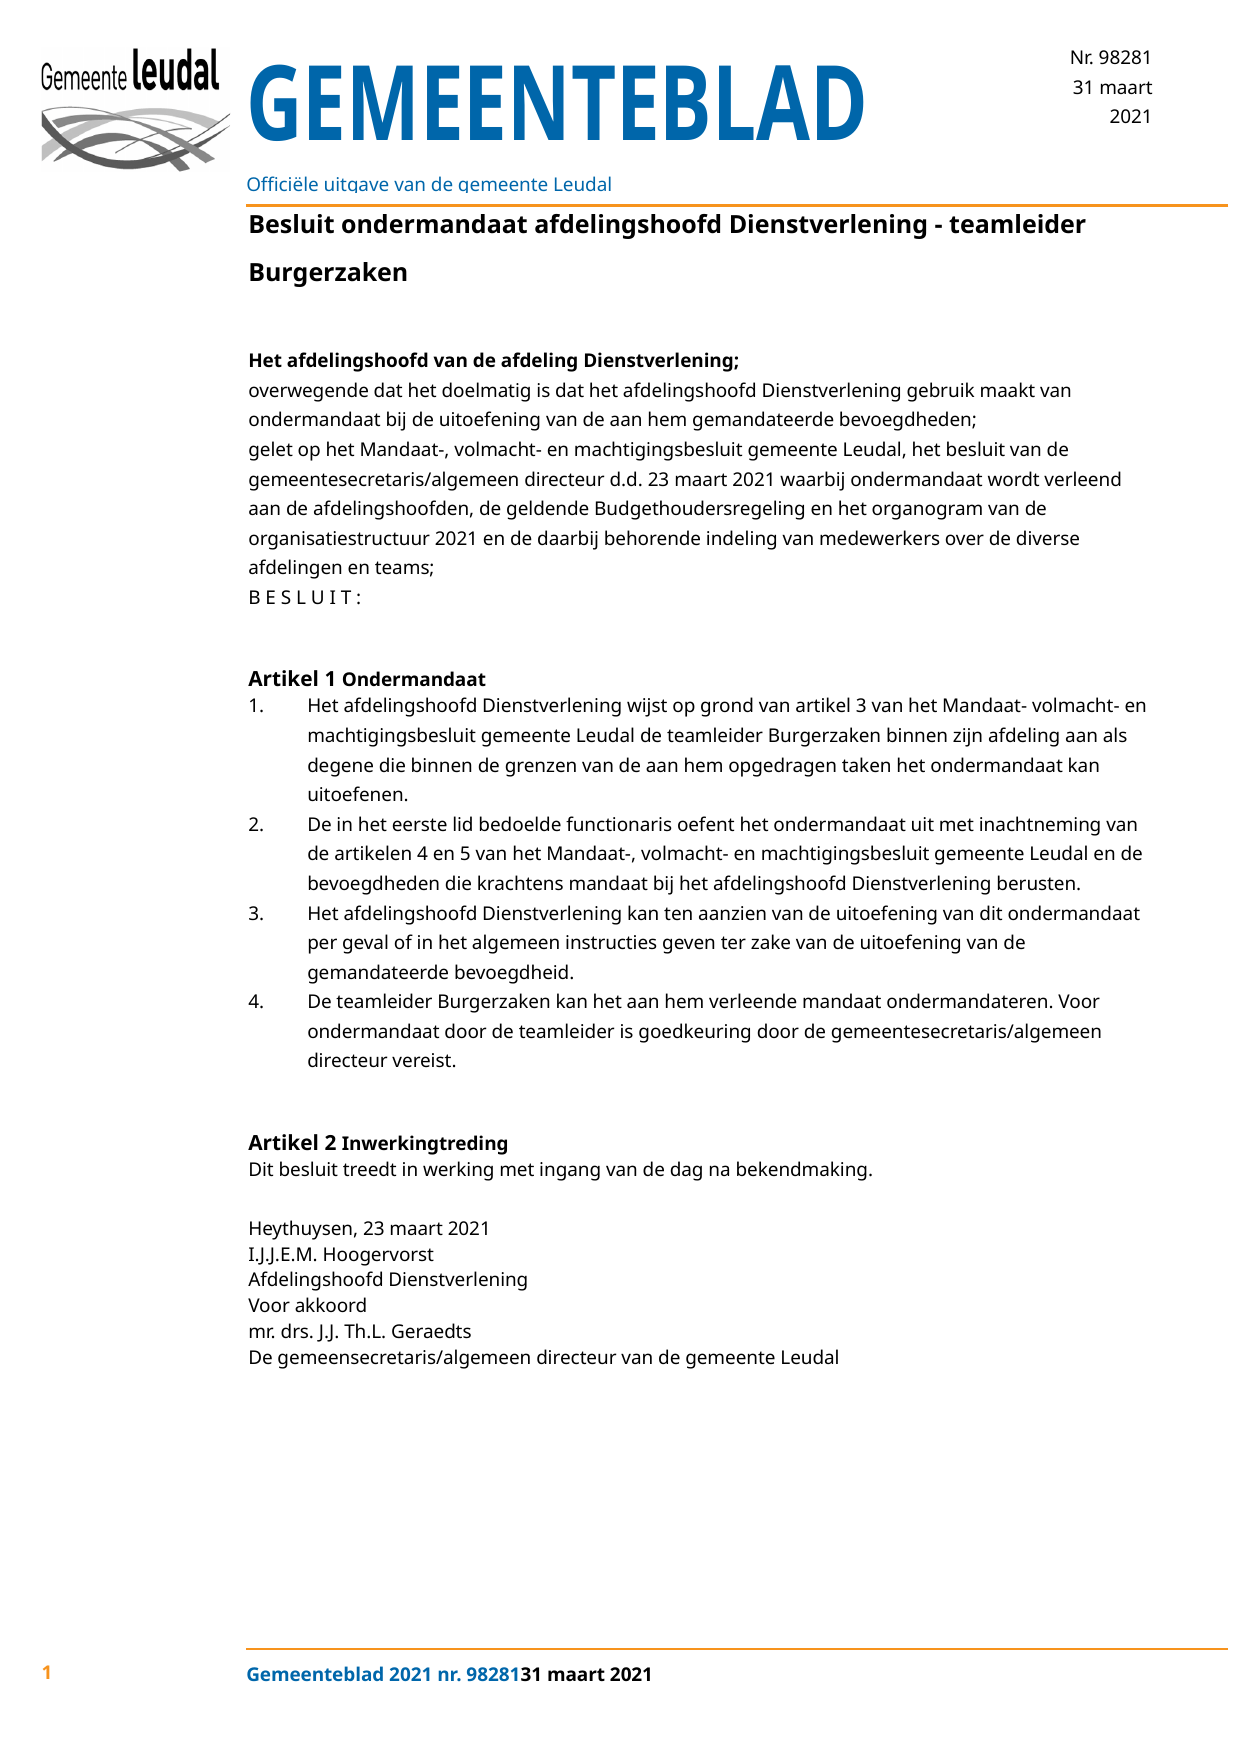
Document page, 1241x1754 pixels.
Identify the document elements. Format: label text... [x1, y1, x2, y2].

text gelet op het Mandaat-, volmacht- en machtigingsbesluit gemeente Leudal, het besluit van de gemeentesecretaris/algemeen directeur d.d. 23 maart 2021 waarbij ondermandaat wordt verleend aan de afdelingshoofden, de geldende Budgethoudersregeling en het organogram van de organisatiestructuur 2021 en de daarbij behorende indeling van medewerkers over de diverse afdelingen en teams; [248, 436, 1152, 580]
text Het afdelingshoofd van de afdeling Dienstverlening; [248, 347, 1152, 373]
text overwegende dat het doelmatig is dat het afdelingshoofd Dienstverlening gebruik maakt van ondermandaat bij de uitoefening van de aan hem gemandateerde bevoegdheden; [248, 377, 1152, 432]
text Artikel 1 Ondermandaat [248, 664, 1152, 693]
text Afdelingshoofd Dienstverlening [248, 1267, 1152, 1292]
text Dit besluit treedt in werking met ingang van de dag na bekendmaking. [248, 1156, 1152, 1182]
text I.J.J.E.M. Hoogervorst [248, 1241, 1152, 1267]
text mr. drs. J.J. Th.L. Geraedts [248, 1318, 1152, 1344]
text Besluit ondermandaat afdelingshoofd Dienstverlening - teamleider Burgerzaken [248, 207, 1152, 288]
list De in het eerste lid bedoelde functionaris oefent het ondermandaat uit met inachtneming van de artikelen 4 en 5 van het Mandaat-, volmacht- en machtigingsbesluit gemeente Leudal en de bevoegdheden die krachtens mandaat bij het afdelingshoofd Dienstverlening berusten. [248, 811, 1152, 896]
text B E S L U I T : [248, 584, 1152, 610]
text Artikel 2 Inwerkingtreding [248, 1128, 1152, 1156]
picture [41, 47, 231, 172]
list Het afdelingshoofd Dienstverlening kan ten aanzien van de uitoefening van dit ondermandaat per geval of in het algemeen instructies geven ter zake van de uitoefening van de gemandateerde bevoegdheid. [248, 900, 1152, 984]
text Heythuysen, 23 maart 2021 [248, 1215, 1152, 1241]
list De teamleider Burgerzaken kan het aan hem verleende mandaat ondermandateren. Voor ondermandaat door de teamleider is goedkeuring door de gemeentesecretaris/algemeen directeur vereist. [248, 988, 1152, 1073]
text De gemeensecretaris/algemeen directeur van de gemeente Leudal [248, 1344, 1152, 1369]
text Voor akkoord [248, 1292, 1152, 1318]
list Het afdelingshoofd Dienstverlening wijst op grond van artikel 3 van het Mandaat- volmacht- en machtigingsbesluit gemeente Leudal de teamleider Burgerzaken binnen zijn afdeling aan als degene die binnen de grenzen van de aan hem opgedragen taken het ondermandaat kan uitoefenen. [248, 693, 1152, 807]
